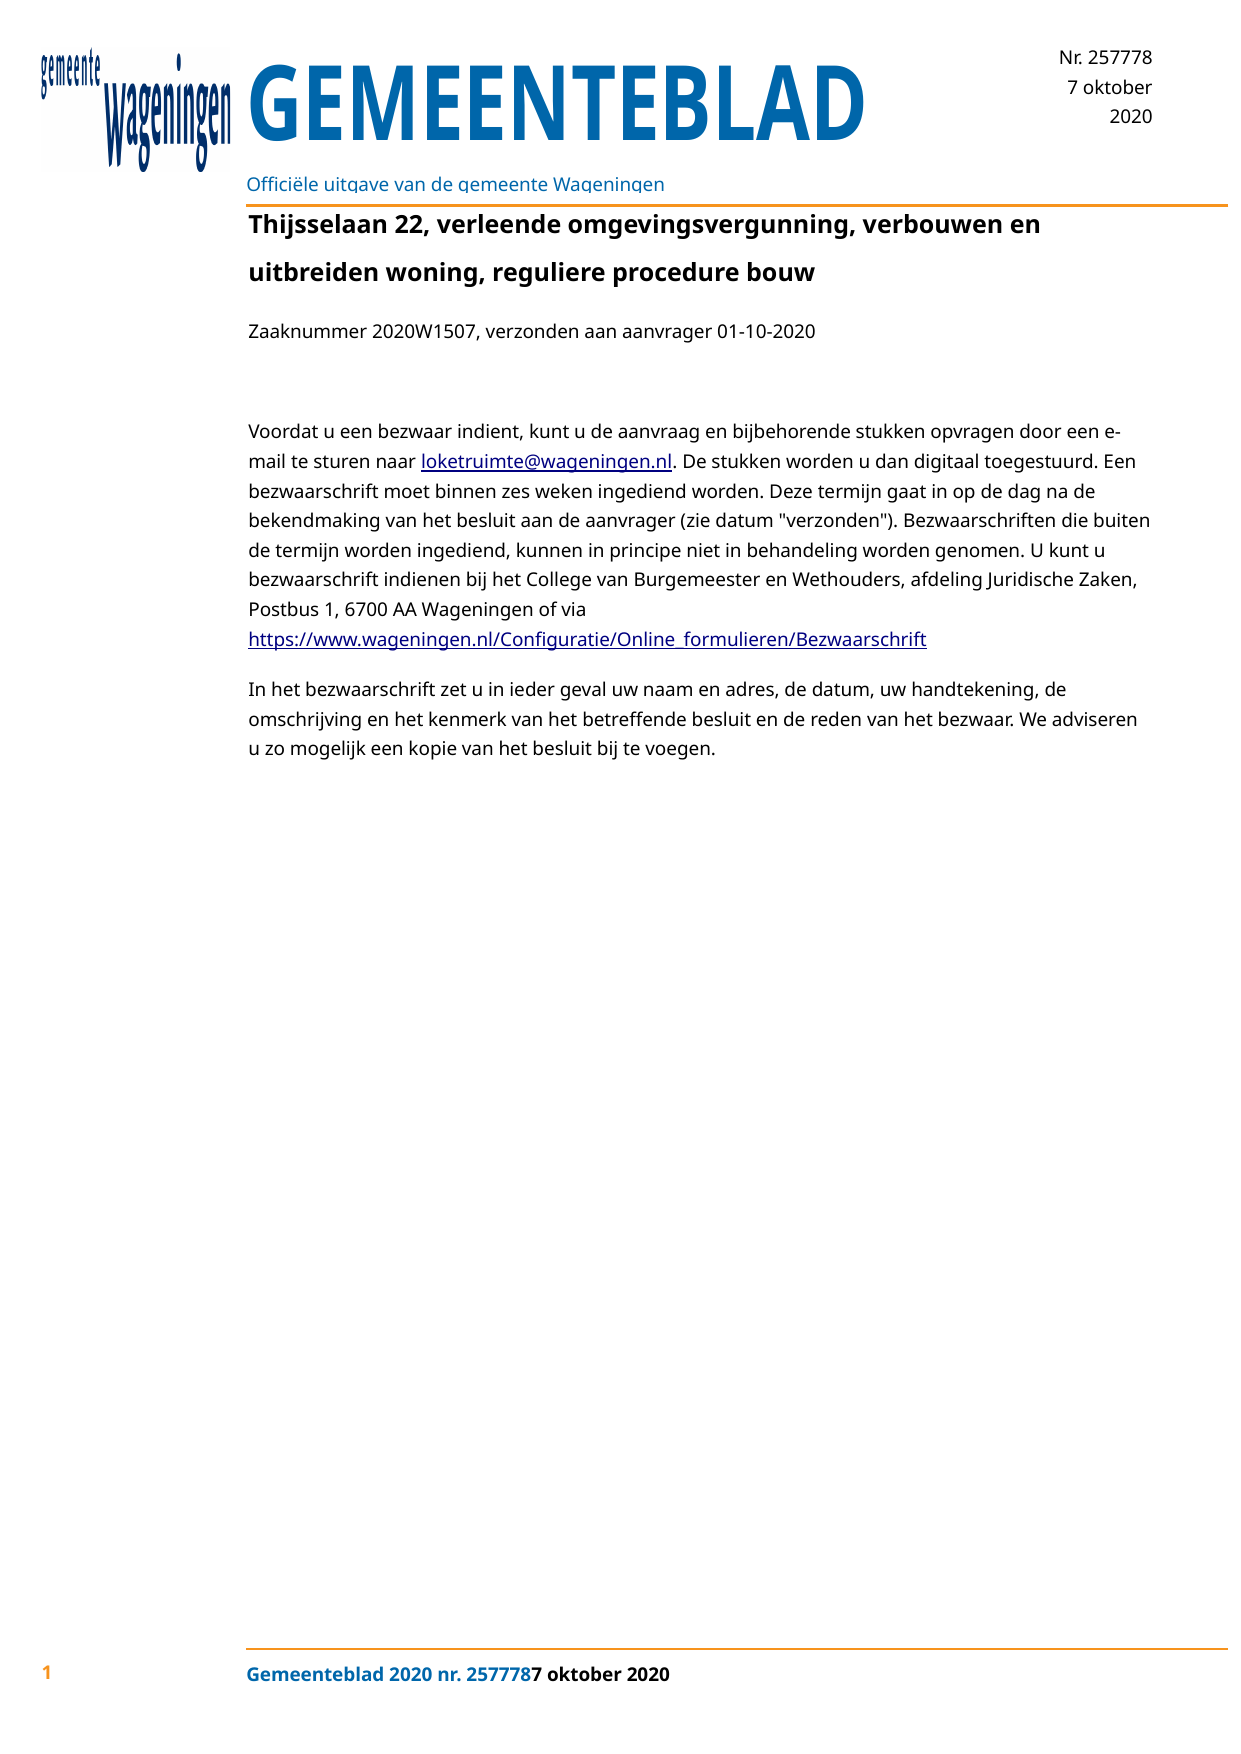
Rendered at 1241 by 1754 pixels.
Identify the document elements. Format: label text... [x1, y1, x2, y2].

text In het bezwaarschrift zet u in ieder geval uw naam en adres, de datum, uw handtekening, de omschrijving en het kenmerk van het betreffende besluit en de reden van het bezwaar. We adviseren u zo mogelijk een kopie van het besluit bij te voegen. [248, 676, 1152, 761]
text Voordat u een bezwaar indient, kunt u de aanvraag en bijbehorende stukken opvragen door een e-mail te sturen naar loketruimte@wageningen.nl. De stukken worden u dan digitaal toegestuurd. Een bezwaarschrift moet binnen zes weken ingediend worden. Deze termijn gaat in op de dag na de bekendmaking van het besluit aan de aanvrager (zie datum "verzonden"). Bezwaarschriften die buiten de termijn worden ingediend, kunnen in principe niet in behandeling worden genomen. U kunt u bezwaarschrift indienen bij het College van Burgemeester en Wethouders, afdeling Juridische Zaken, Postbus 1, 6700 AA Wageningen of via https://www.wageningen.nl/Configuratie/Online_formulieren/Bezwaarschrift [248, 419, 1152, 652]
text Zaaknummer 2020W1507, verzonden aan aanvrager 01-10-2020 [248, 318, 1152, 344]
picture [41, 47, 231, 172]
text Thijsselaan 22, verleende omgevingsvergunning, verbouwen en uitbreiden woning, reguliere procedure bouw [248, 207, 1152, 288]
